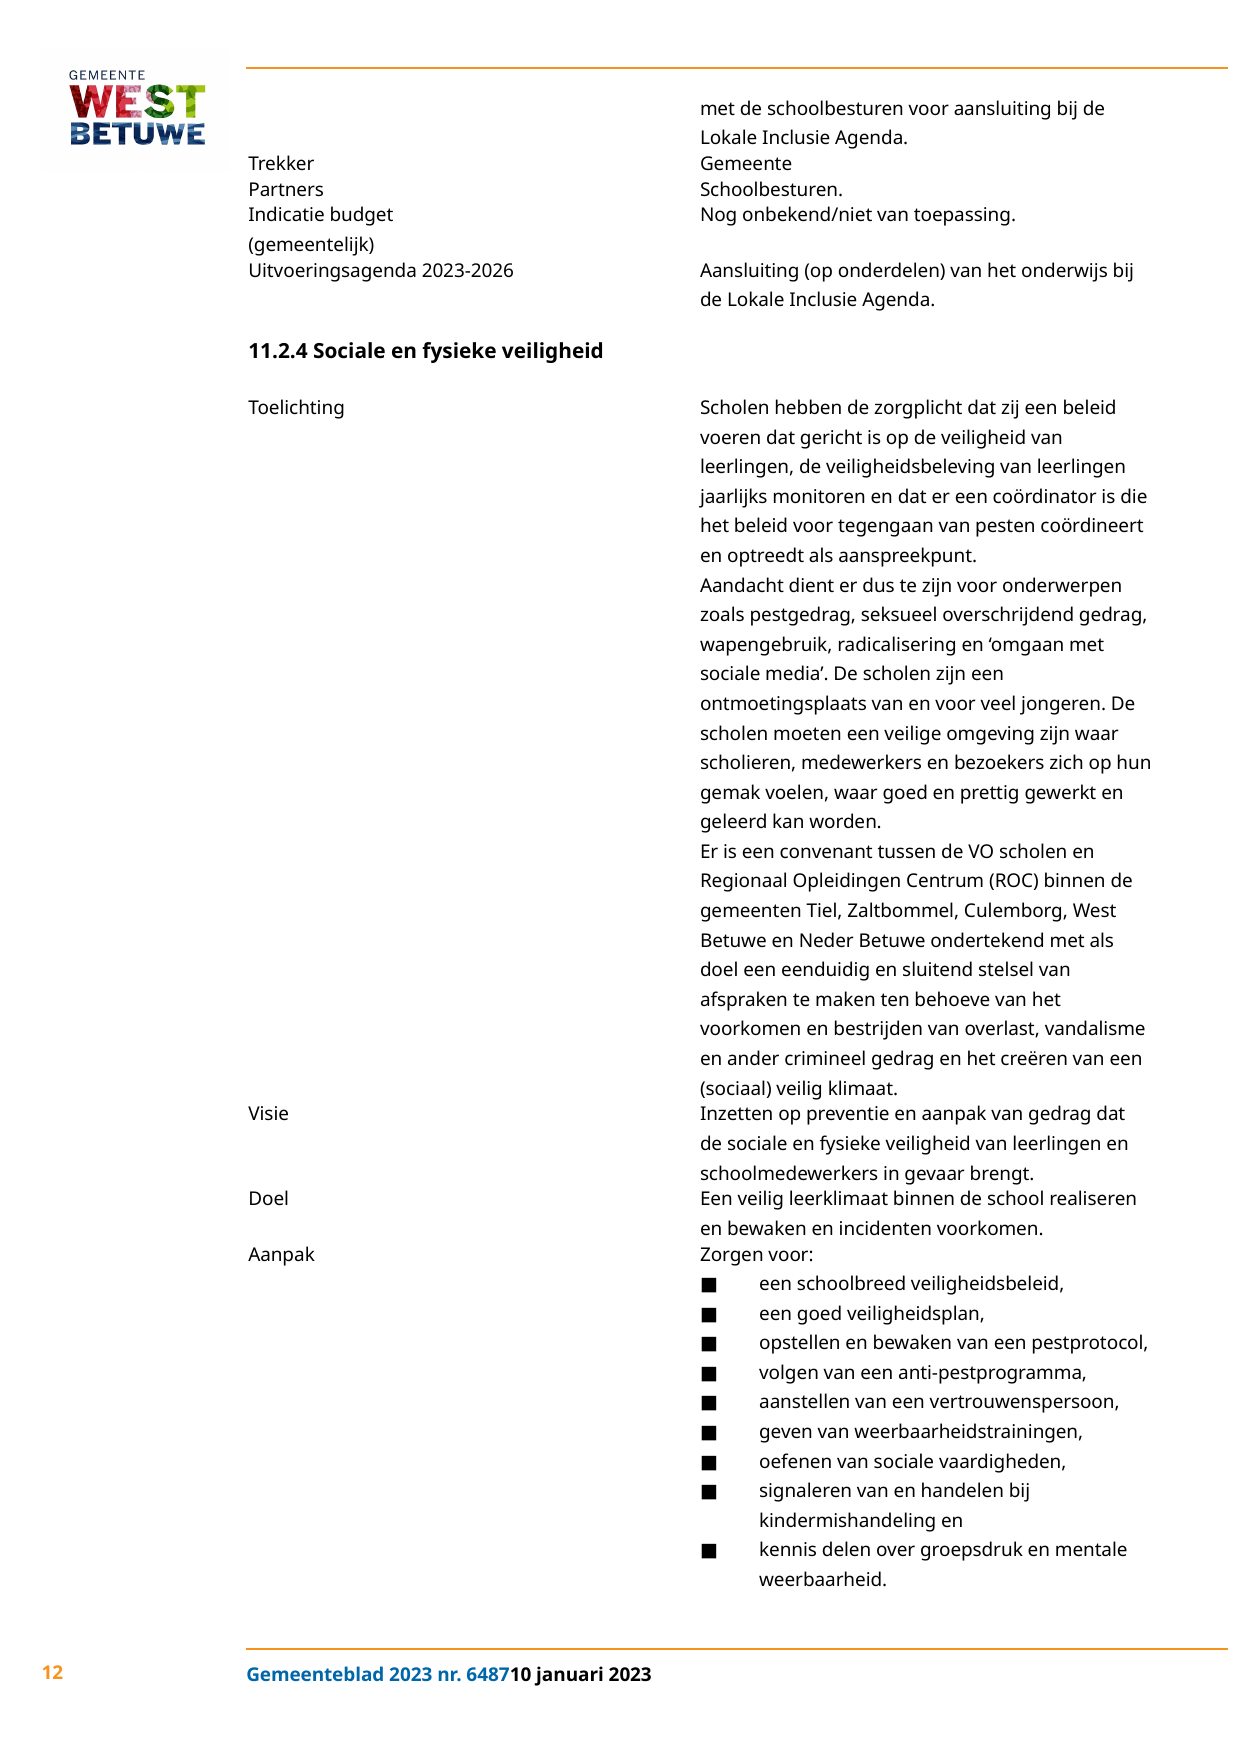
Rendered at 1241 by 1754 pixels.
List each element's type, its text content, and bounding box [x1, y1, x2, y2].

table_cell Inzetten op preventie en aanpak van gedrag dat de sociale en fysieke veiligheid van leerlingen en schoolmedewerkers in gevaar brengt. [700, 1101, 1152, 1185]
table_header Toelichting [248, 394, 700, 1101]
table_header Scholen hebben de zorgplicht dat zij een beleid voeren dat gericht is op de veiligheid van leerlingen, de veiligheidsbeleving van leerlingen jaarlijks monitoren en dat er een coördinator is die het beleid voor tegengaan van pesten coördineert en optreedt als aanspreekpunt. Aandacht dient er dus te zijn voor onderwerpen zoals pestgedrag, seksueel overschrijdend gedrag, wapengebruik, radicalisering en ‘omgaan met sociale media’. De scholen zijn een ontmoetingsplaats van en voor veel jongeren. De scholen moeten een veilige omgeving zijn waar scholieren, medewerkers en bezoekers zich op hun gemak voelen, waar goed en prettig gewerkt en geleerd kan worden. Er is een convenant tussen de VO scholen en Regionaal Opleidingen Centrum (ROC) binnen de gemeenten Tiel, Zaltbommel, Culemborg, West Betuwe en Neder Betuwe ondertekend met als doel een eenduidig en sluitend stelsel van afspraken te maken ten behoeve van het voorkomen en bestrijden van overlast, vandalisme en ander crimineel gedrag en het creëren van een (sociaal) veilig klimaat. [700, 394, 1152, 1101]
table_cell Doel [248, 1185, 700, 1241]
table_cell [248, 95, 700, 150]
table_cell Indicatie budget (gemeentelijk) [248, 202, 700, 257]
table_cell Nog onbekend/niet van toepassing. [700, 202, 1152, 257]
table_cell Aansluiting (op onderdelen) van het onderwijs bij de Lokale Inclusie Agenda. [700, 257, 1152, 312]
table_cell Zorgen voor: een schoolbreed veiligheidsbeleid, een goed veiligheidsplan, opstellen en bewaken van een pestprotocol, volgen van een anti-pestprogramma, aanstellen van een vertrouwenspersoon, geven van weerbaarheidstrainingen, oefenen van sociale vaardigheden, signaleren van en handelen bij kindermishandeling en kennis delen over groepsdruk en mentale weerbaarheid. [700, 1241, 1152, 1592]
text 11.2.4 Sociale en fysieke veiligheid [248, 336, 1152, 365]
table_cell Een veilig leerklimaat binnen de school realiseren en bewaken en incidenten voorkomen. [700, 1185, 1152, 1241]
table_cell Trekker [248, 150, 700, 176]
table_cell Aanpak [248, 1241, 700, 1592]
table_cell Uitvoeringsagenda 2023-2026 [248, 257, 700, 312]
table_cell Schoolbesturen. [700, 176, 1152, 202]
table_cell Partners [248, 176, 700, 202]
table_cell Gemeente [700, 150, 1152, 176]
picture [41, 47, 231, 172]
table_cell Visie [248, 1101, 700, 1185]
table_cell met de schoolbesturen voor aansluiting bij de Lokale Inclusie Agenda. [700, 95, 1152, 150]
